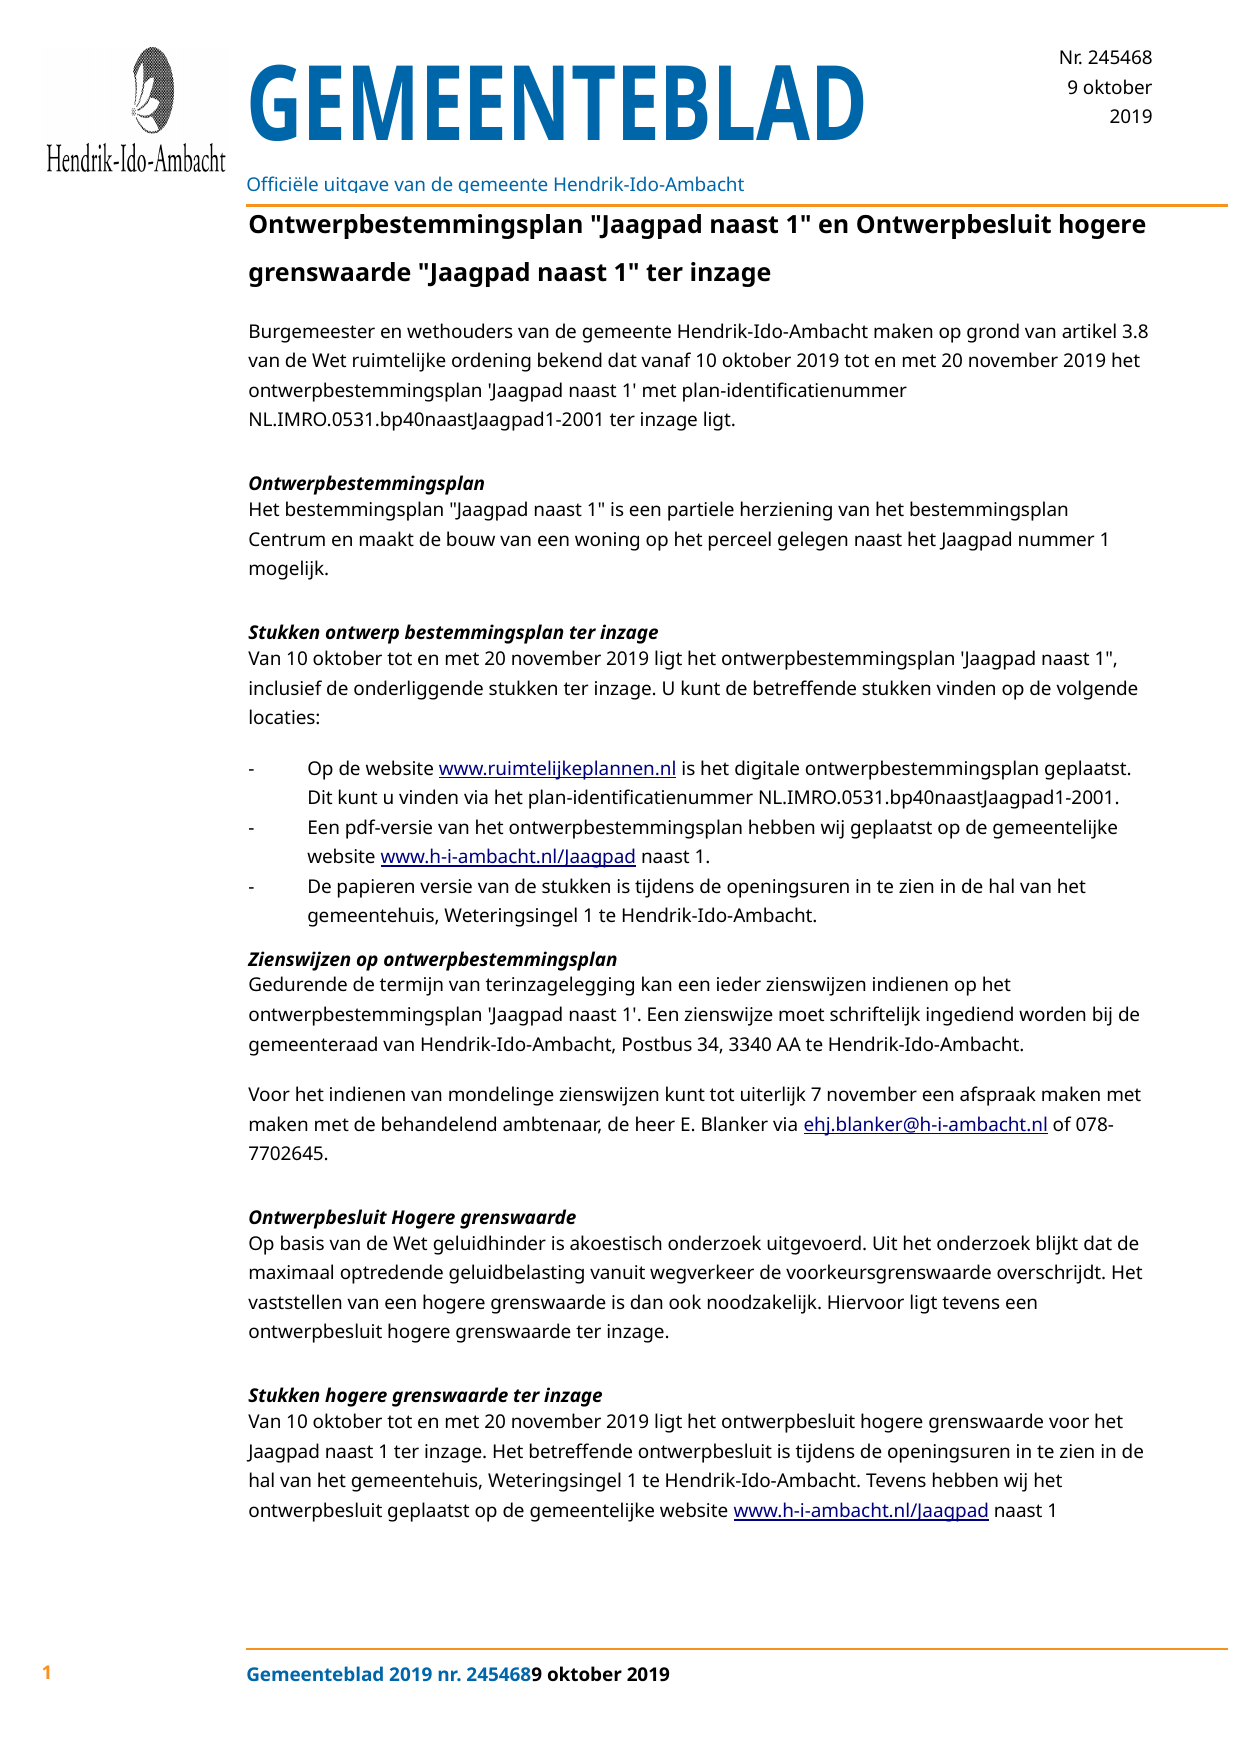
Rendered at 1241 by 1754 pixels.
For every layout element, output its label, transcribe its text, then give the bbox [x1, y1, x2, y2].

list Een pdf-versie van het ontwerpbestemmingsplan hebben wij geplaatst op de gemeentelijke website www.h-i-ambacht.nl/Jaagpad naast 1. [248, 814, 1152, 869]
text Ontwerpbestemmingsplan "Jaagpad naast 1" en Ontwerpbesluit hogere grenswaarde "Jaagpad naast 1" ter inzage [248, 207, 1152, 288]
text Ontwerpbesluit Hogere grenswaarde [248, 1204, 1152, 1230]
text Zienswijzen op ontwerpbestemmingsplan [248, 946, 1152, 972]
text Ontwerpbestemmingsplan [248, 471, 1152, 496]
text Van 10 oktober tot en met 20 november 2019 ligt het ontwerpbesluit hogere grenswaarde voor het Jaagpad naast 1 ter inzage. Het betreffende ontwerpbesluit is tijdens de openingsuren in te zien in de hal van het gemeentehuis, Weteringsingel 1 te Hendrik-Ido-Ambacht. Tevens hebben wij het ontwerpbesluit geplaatst op de gemeentelijke website www.h-i-ambacht.nl/Jaagpad naast 1 [248, 1408, 1152, 1523]
text Burgemeester en wethouders van de gemeente Hendrik-Ido-Ambacht maken op grond van artikel 3.8 van de Wet ruimtelijke ordening bekend dat vanaf 10 oktober 2019 tot en met 20 november 2019 het ontwerpbestemmingsplan 'Jaagpad naast 1' met plan-identificatienummer NL.IMRO.0531.bp40naastJaagpad1-2001 ter inzage ligt. [248, 318, 1152, 432]
list De papieren versie van de stukken is tijdens de openingsuren in te zien in de hal van het gemeentehuis, Weteringsingel 1 te Hendrik-Ido-Ambacht. [248, 873, 1152, 928]
text Stukken ontwerp bestemmingsplan ter inzage [248, 619, 1152, 645]
text Op basis van de Wet geluidhinder is akoestisch onderzoek uitgevoerd. Uit het onderzoek blijkt dat de maximaal optredende geluidbelasting vanuit wegverkeer de voorkeursgrenswaarde overschrijdt. Het vaststellen van een hogere grenswaarde is dan ook noodzakelijk. Hiervoor ligt tevens een ontwerpbesluit hogere grenswaarde ter inzage. [248, 1230, 1152, 1344]
text Stukken hogere grenswaarde ter inzage [248, 1383, 1152, 1408]
text Voor het indienen van mondelinge zienswijzen kunt tot uiterlijk 7 november een afspraak maken met maken met de behandelend ambtenaar, de heer E. Blanker via ehj.blanker@h-i-ambacht.nl of 078-7702645. [248, 1081, 1152, 1166]
text Het bestemmingsplan "Jaagpad naast 1" is een partiele herziening van het bestemmingsplan Centrum en maakt de bouw van een woning op het perceel gelegen naast het Jaagpad nummer 1 mogelijk. [248, 496, 1152, 581]
text Gedurende de termijn van terinzagelegging kan een ieder zienswijzen indienen op het ontwerpbestemmingsplan 'Jaagpad naast 1'. Een zienswijze moet schriftelijk ingediend worden bij de gemeenteraad van Hendrik-Ido-Ambacht, Postbus 34, 3340 AA te Hendrik-Ido-Ambacht. [248, 972, 1152, 1056]
text Van 10 oktober tot en met 20 november 2019 ligt het ontwerpbestemmingsplan 'Jaagpad naast 1", inclusief de onderliggende stukken ter inzage. U kunt de betreffende stukken vinden op de volgende locaties: [248, 645, 1152, 730]
picture [41, 47, 231, 172]
list Op de website www.ruimtelijkeplannen.nl is het digitale ontwerpbestemmingsplan geplaatst. Dit kunt u vinden via het plan-identificatienummer NL.IMRO.0531.bp40naastJaagpad1-2001. [248, 755, 1152, 810]
